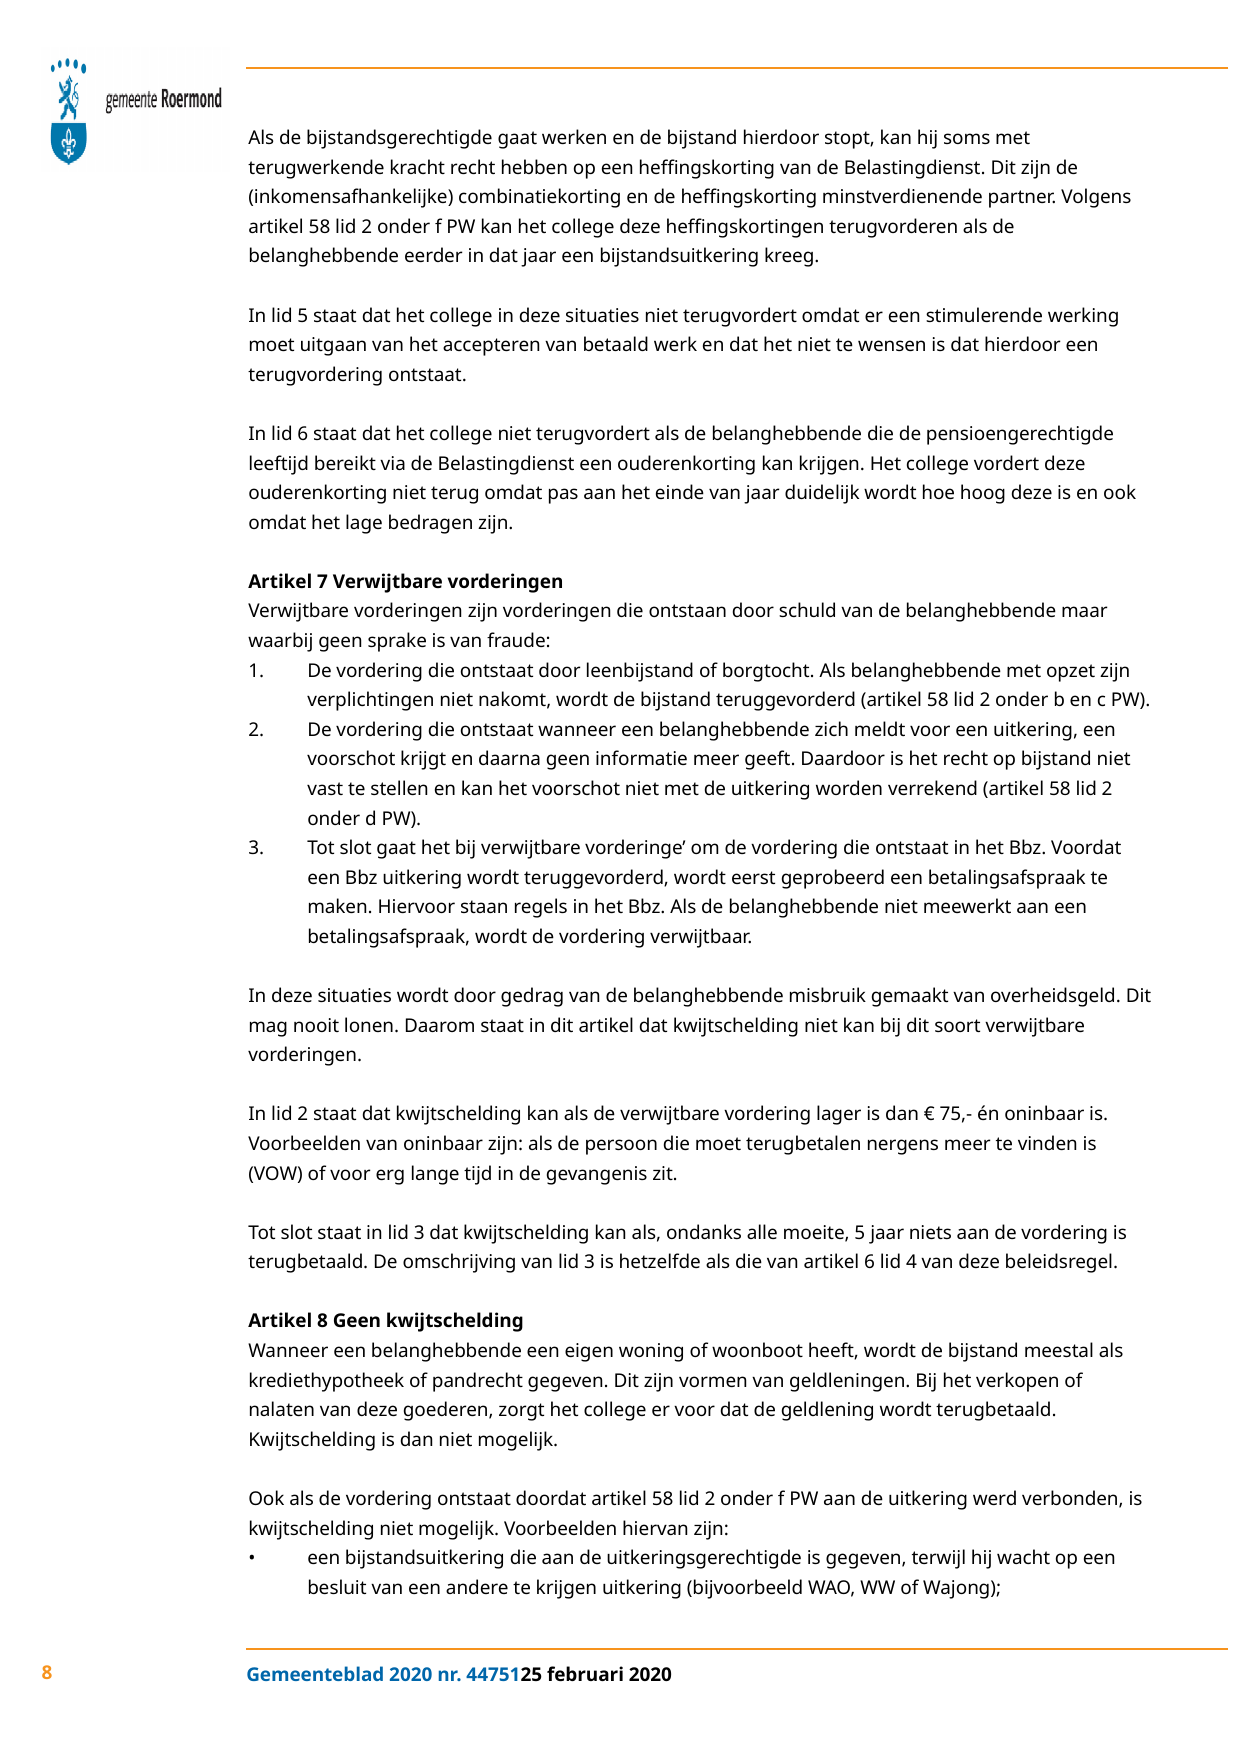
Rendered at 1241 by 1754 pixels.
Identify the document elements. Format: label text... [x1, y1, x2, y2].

list De vordering die ontstaat wanneer een belanghebbende zich meldt voor een uitkering, een voorschot krijgt en daarna geen informatie meer geeft. Daardoor is het recht op bijstand niet vast te stellen en kan het voorschot niet met de uitkering worden verrekend (artikel 58 lid 2 onder d PW). [248, 716, 1152, 831]
text Ook als de vordering ontstaat doordat artikel 58 lid 2 onder f PW aan de uitkering werd verbonden, is kwijtschelding niet mogelijk. Voorbeelden hiervan zijn: [248, 1485, 1152, 1541]
text Verwijtbare vorderingen zijn vorderingen die ontstaan door schuld van de belanghebbende maar waarbij geen sprake is van fraude: [248, 598, 1152, 653]
list De vordering die ontstaat door leenbijstand of borgtocht. Als belanghebbende met opzet zijn verplichtingen niet nakomt, wordt de bijstand teruggevorderd (artikel 58 lid 2 onder b en c PW). [248, 657, 1152, 712]
text In deze situaties wordt door gedrag van de belanghebbende misbruik gemaakt van overheidsgeld. Dit mag nooit lonen. Daarom staat in dit artikel dat kwijtschelding niet kan bij dit soort verwijtbare vorderingen. [248, 982, 1152, 1067]
text Als de bijstandsgerechtigde gaat werken en de bijstand hierdoor stopt, kan hij soms met terugwerkende kracht recht hebben op een heffingskorting van de Belastingdienst. Dit zijn de (inkomensafhankelijke) combinatiekorting en de heffingskorting minstverdienende partner. Volgens artikel 58 lid 2 onder f PW kan het college deze heffingskortingen terugvorderen als de belanghebbende eerder in dat jaar een bijstandsuitkering kreeg. [248, 124, 1152, 268]
text Tot slot staat in lid 3 dat kwijtschelding kan als, ondanks alle moeite, 5 jaar niets aan de vordering is terugbetaald. De omschrijving van lid 3 is hetzelfde als die van artikel 6 lid 4 van deze beleidsregel. [248, 1219, 1152, 1274]
text Wanneer een belanghebbende een eigen woning of woonboot heeft, wordt de bijstand meestal als krediethypotheek of pandrecht gegeven. Dit zijn vormen van geldleningen. Bij het verkopen of nalaten van deze goederen, zorgt het college er voor dat de geldlening wordt terugbetaald. Kwijtschelding is dan niet mogelijk. [248, 1337, 1152, 1452]
text Artikel 7 Verwijtbare vorderingen [248, 568, 1152, 594]
picture [41, 47, 231, 172]
text In lid 6 staat dat het college niet terugvordert als de belanghebbende die de pensioengerechtigde leeftijd bereikt via de Belastingdienst een ouderenkorting kan krijgen. Het college vordert deze ouderenkorting niet terug omdat pas aan het einde van jaar duidelijk wordt hoe hoog deze is en ook omdat het lage bedragen zijn. [248, 420, 1152, 535]
text In lid 5 staat dat het college in deze situaties niet terugvordert omdat er een stimulerende werking moet uitgaan van het accepteren van betaald werk en dat het niet te wensen is dat hierdoor een terugvordering ontstaat. [248, 302, 1152, 387]
text Artikel 8 Geen kwijtschelding [248, 1308, 1152, 1333]
text In lid 2 staat dat kwijtschelding kan als de verwijtbare vordering lager is dan € 75,- én oninbaar is. Voorbeelden van oninbaar zijn: als de persoon die moet terugbetalen nergens meer te vinden is (VOW) of voor erg lange tijd in de gevangenis zit. [248, 1101, 1152, 1186]
list Tot slot gaat het bij verwijtbare vorderinge’ om de vordering die ontstaat in het Bbz. Voordat een Bbz uitkering wordt teruggevorderd, wordt eerst geprobeerd een betalingsafspraak te maken. Hiervoor staan regels in het Bbz. Als de belanghebbende niet meewerkt aan een betalingsafspraak, wordt de vordering verwijtbaar. [248, 834, 1152, 949]
list een bijstandsuitkering die aan de uitkeringsgerechtigde is gegeven, terwijl hij wacht op een besluit van een andere te krijgen uitkering (bijvoorbeeld WAO, WW of Wajong); [248, 1544, 1152, 1600]
